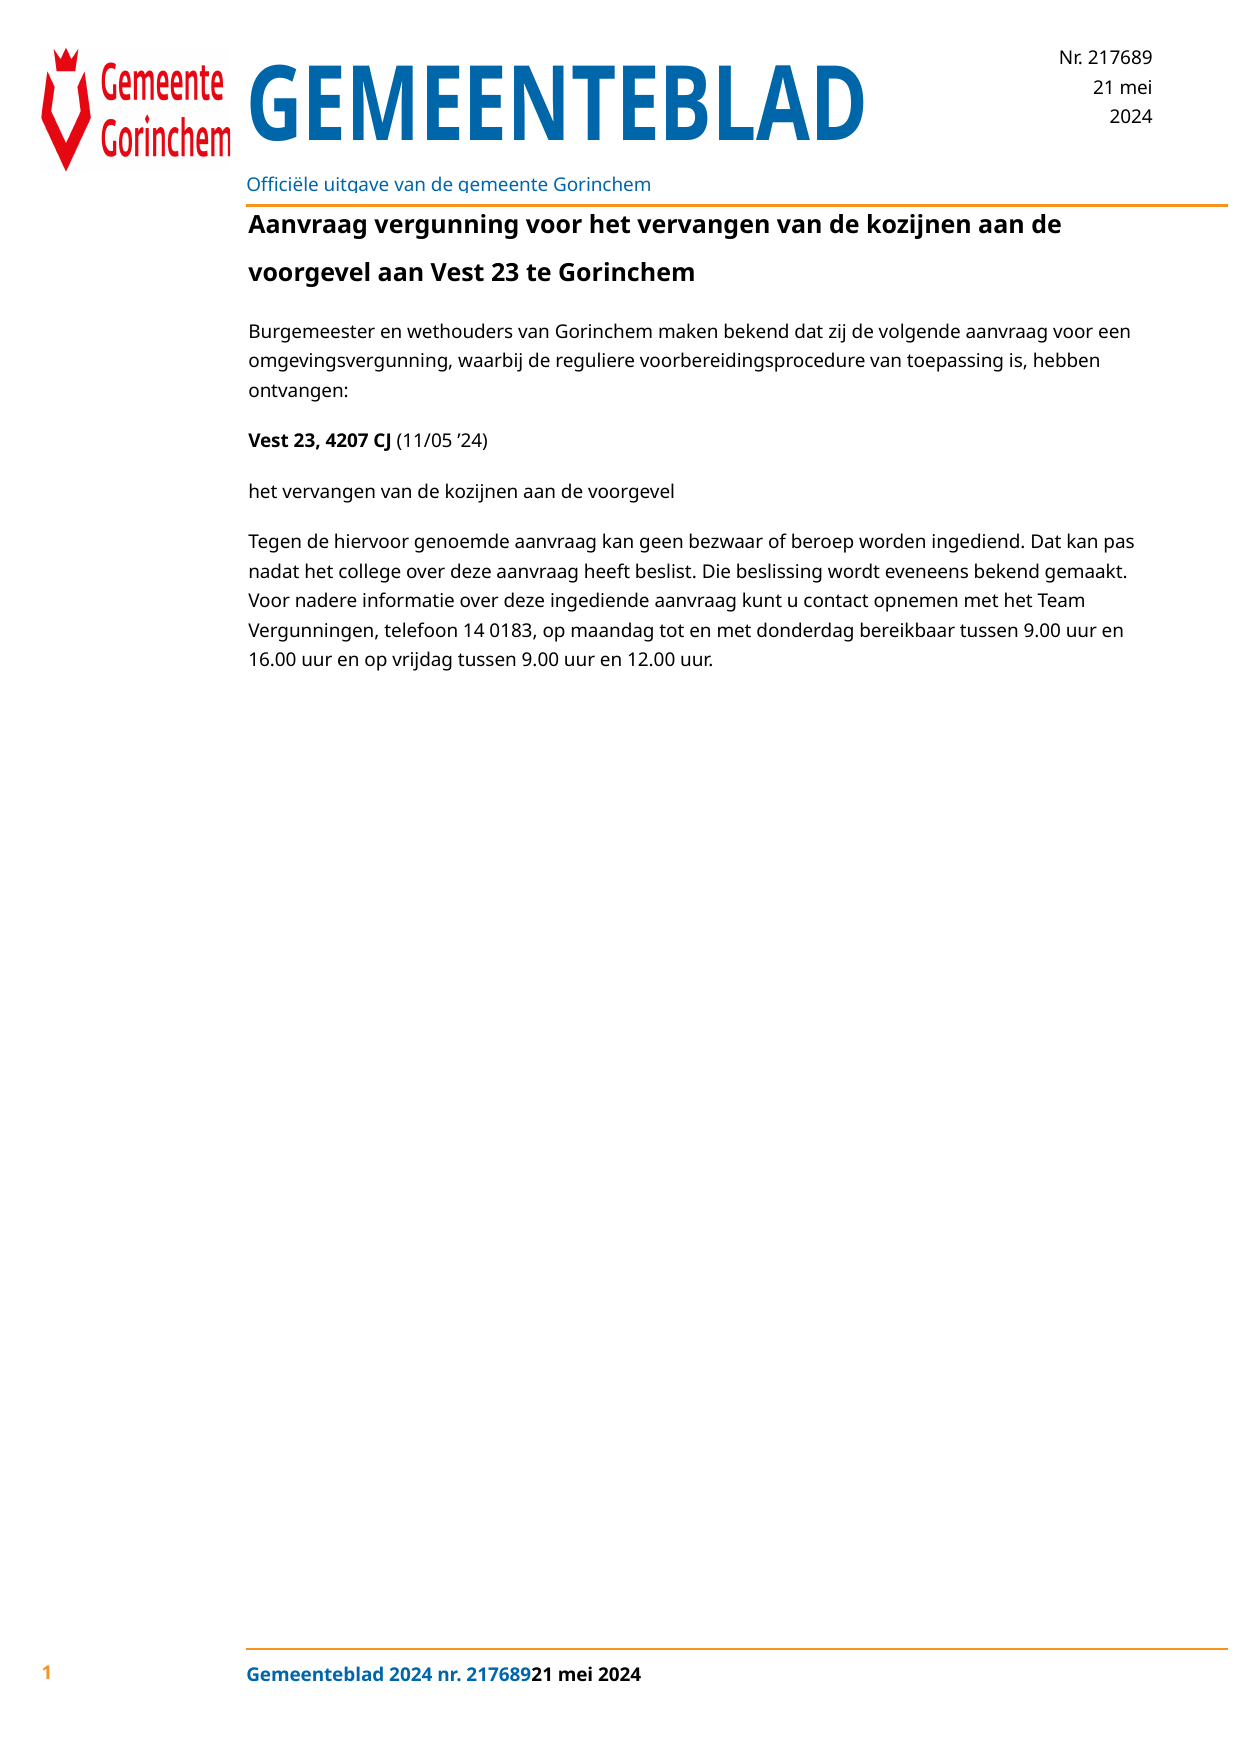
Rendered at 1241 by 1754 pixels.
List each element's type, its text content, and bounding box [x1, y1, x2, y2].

text Vest 23, 4207 CJ (11/05 ’24) [248, 427, 1152, 453]
text Aanvraag vergunning voor het vervangen van de kozijnen aan de voorgevel aan Vest 23 te Gorinchem [248, 207, 1152, 288]
text Burgemeester en wethouders van Gorinchem maken bekend dat zij de volgende aanvraag voor een omgevingsvergunning, waarbij de reguliere voorbereidingsprocedure van toepassing is, hebben ontvangen: [248, 318, 1152, 403]
text Tegen de hiervoor genoemde aanvraag kan geen bezwaar of beroep worden ingediend. Dat kan pas nadat het college over deze aanvraag heeft beslist. Die beslissing wordt eveneens bekend gemaakt. Voor nadere informatie over deze ingediende aanvraag kunt u contact opnemen met het Team Vergunningen, telefoon 14 0183, op maandag tot en met donderdag bereikbaar tussen 9.00 uur en 16.00 uur en op vrijdag tussen 9.00 uur en 12.00 uur. [248, 528, 1152, 672]
picture [41, 47, 231, 172]
text het vervangen van de kozijnen aan de voorgevel [248, 478, 1152, 504]
